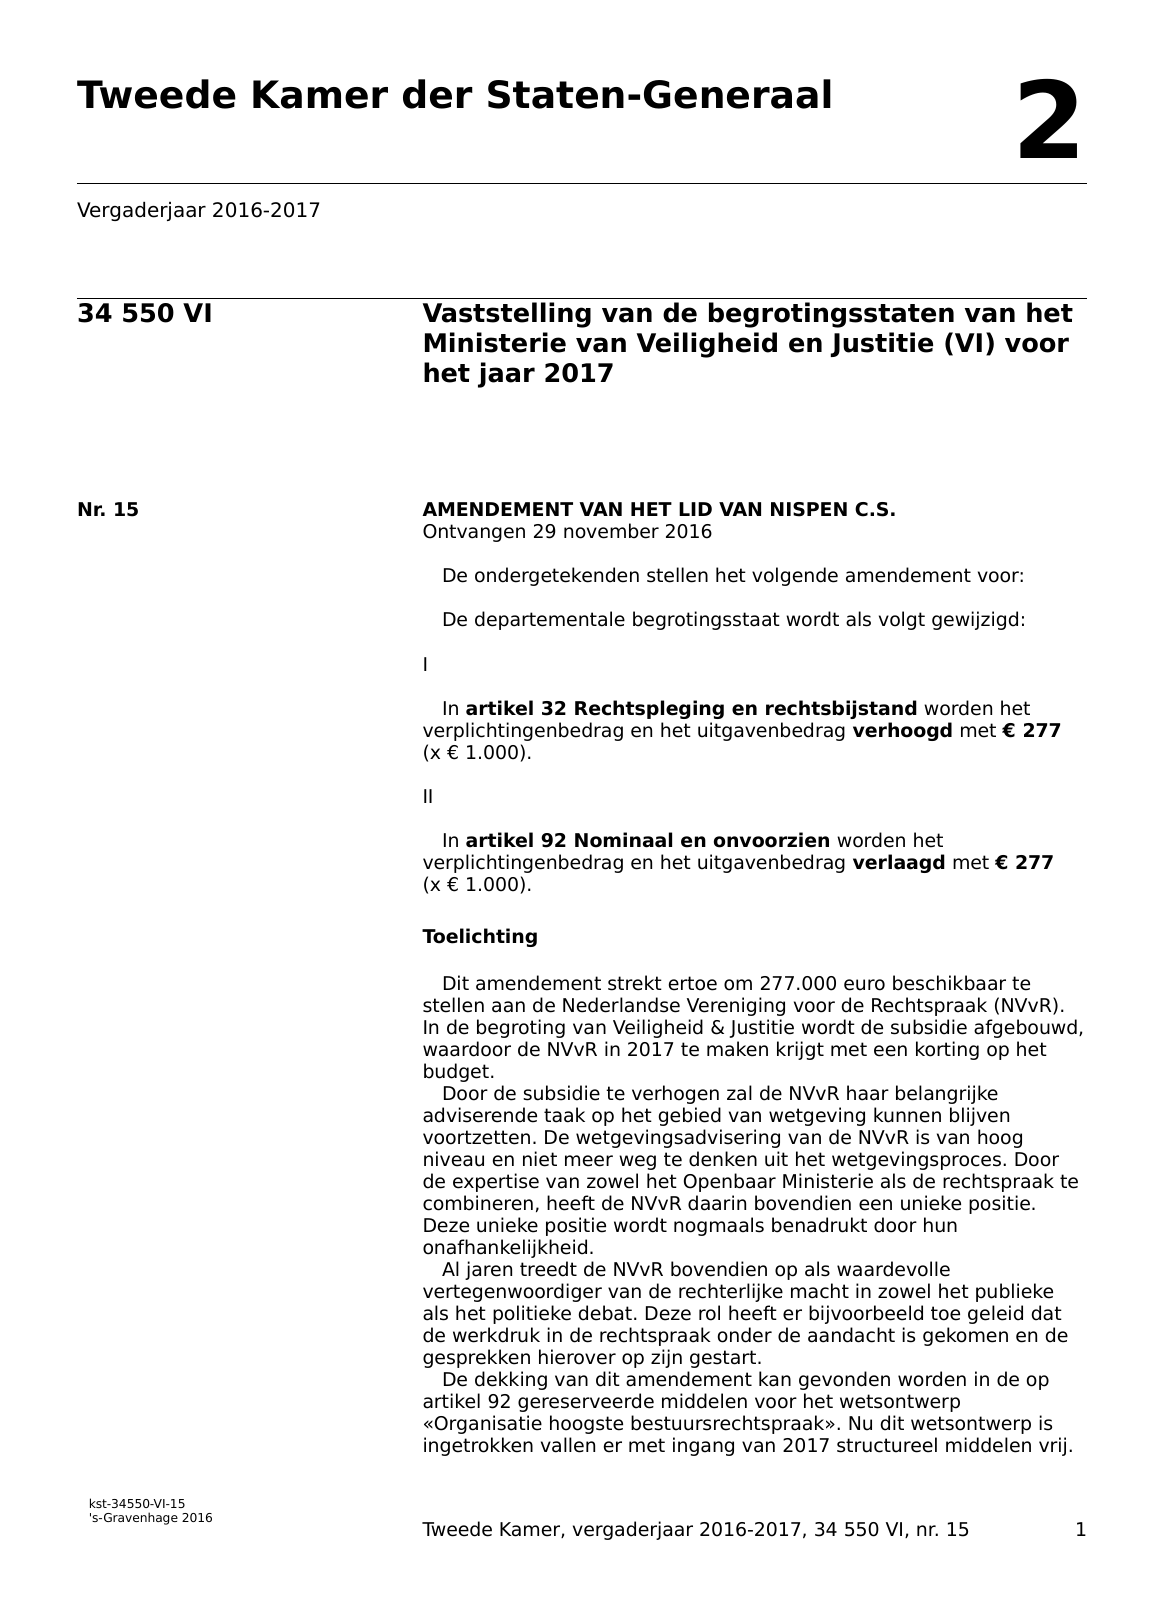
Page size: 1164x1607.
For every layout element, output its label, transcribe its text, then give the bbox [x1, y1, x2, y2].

text Door de subsidie te verhogen zal de NVvR haar belangrijke adviserende taak op het gebied van wetgeving kunnen blijven voortzetten. De wetgevingsadvisering van de NVvR is van hoog niveau en niet meer weg te denken uit het wetgevingsproces. Door de expertise van zowel het Openbaar Ministerie als de rechtspraak te combineren, heeft de NVvR daarin bovendien een unieke positie. Deze unieke positie wordt nogmaals benadrukt door hun onafhankelijkheid. [422, 1083, 1087, 1259]
text II [422, 786, 1087, 808]
subtitle Toelichting [422, 926, 1087, 948]
text De ondergetekenden stellen het volgende amendement voor: [422, 565, 1087, 587]
table_cell Vergaderjaar 2016-2017 [77, 184, 1087, 298]
text In artikel 32 Rechtspleging en rechtsbijstand worden het verplichtingenbedrag en het uitgavenbedrag verhoogd met € 277 (x € 1.000). [422, 698, 1087, 764]
text Al jaren treedt de NVvR bovendien op als waardevolle vertegenwoordiger van de rechterlijke macht in zowel het publieke als het politieke debat. Deze rol heeft er bijvoorbeeld toe geleid dat de werkdruk in de rechtspraak onder de aandacht is gekomen en de gesprekken hierover op zijn gestart. [422, 1259, 1087, 1368]
text Dit amendement strekt ertoe om 277.000 euro beschikbaar te stellen aan de Nederlandse Vereniging voor de Rechtspraak (NVvR). In de begroting van Veiligheid & Justitie wordt de subsidie afgebouwd, waardoor de NVvR in 2017 te maken krijgt met een korting op het budget. [422, 973, 1087, 1083]
text De departementale begrotingsstaat wordt als volgt gewijzigd: [422, 609, 1087, 631]
subtitle 34 550 VI Vaststelling van de begrotingsstaten van het Ministerie van Veiligheid en Justitie (VI) voor het jaar 2017 [77, 299, 1087, 388]
subtitle Nr. 15 AMENDEMENT VAN HET LID VAN NISPEN C.S. [77, 499, 1087, 521]
text Ontvangen 29 november 2016 [422, 521, 1087, 543]
text kst-34550-VI-15 [88, 1497, 323, 1511]
table_header 2 [886, 59, 1087, 183]
text In artikel 92 Nominaal en onvoorzien worden het verplichtingenbedrag en het uitgavenbedrag verlaagd met € 277 (x € 1.000). [422, 830, 1087, 896]
table_header Tweede Kamer der Staten-Generaal [77, 59, 886, 183]
text 's-Gravenhage 2016 [88, 1511, 323, 1525]
text De dekking van dit amendement kan gevonden worden in de op artikel 92 gereserveerde middelen voor het wetsontwerp «Organisatie hoogste bestuursrechtspraak». Nu dit wetsontwerp is ingetrokken vallen er met ingang van 2017 structureel middelen vrij. [422, 1368, 1087, 1456]
text I [422, 653, 1087, 676]
